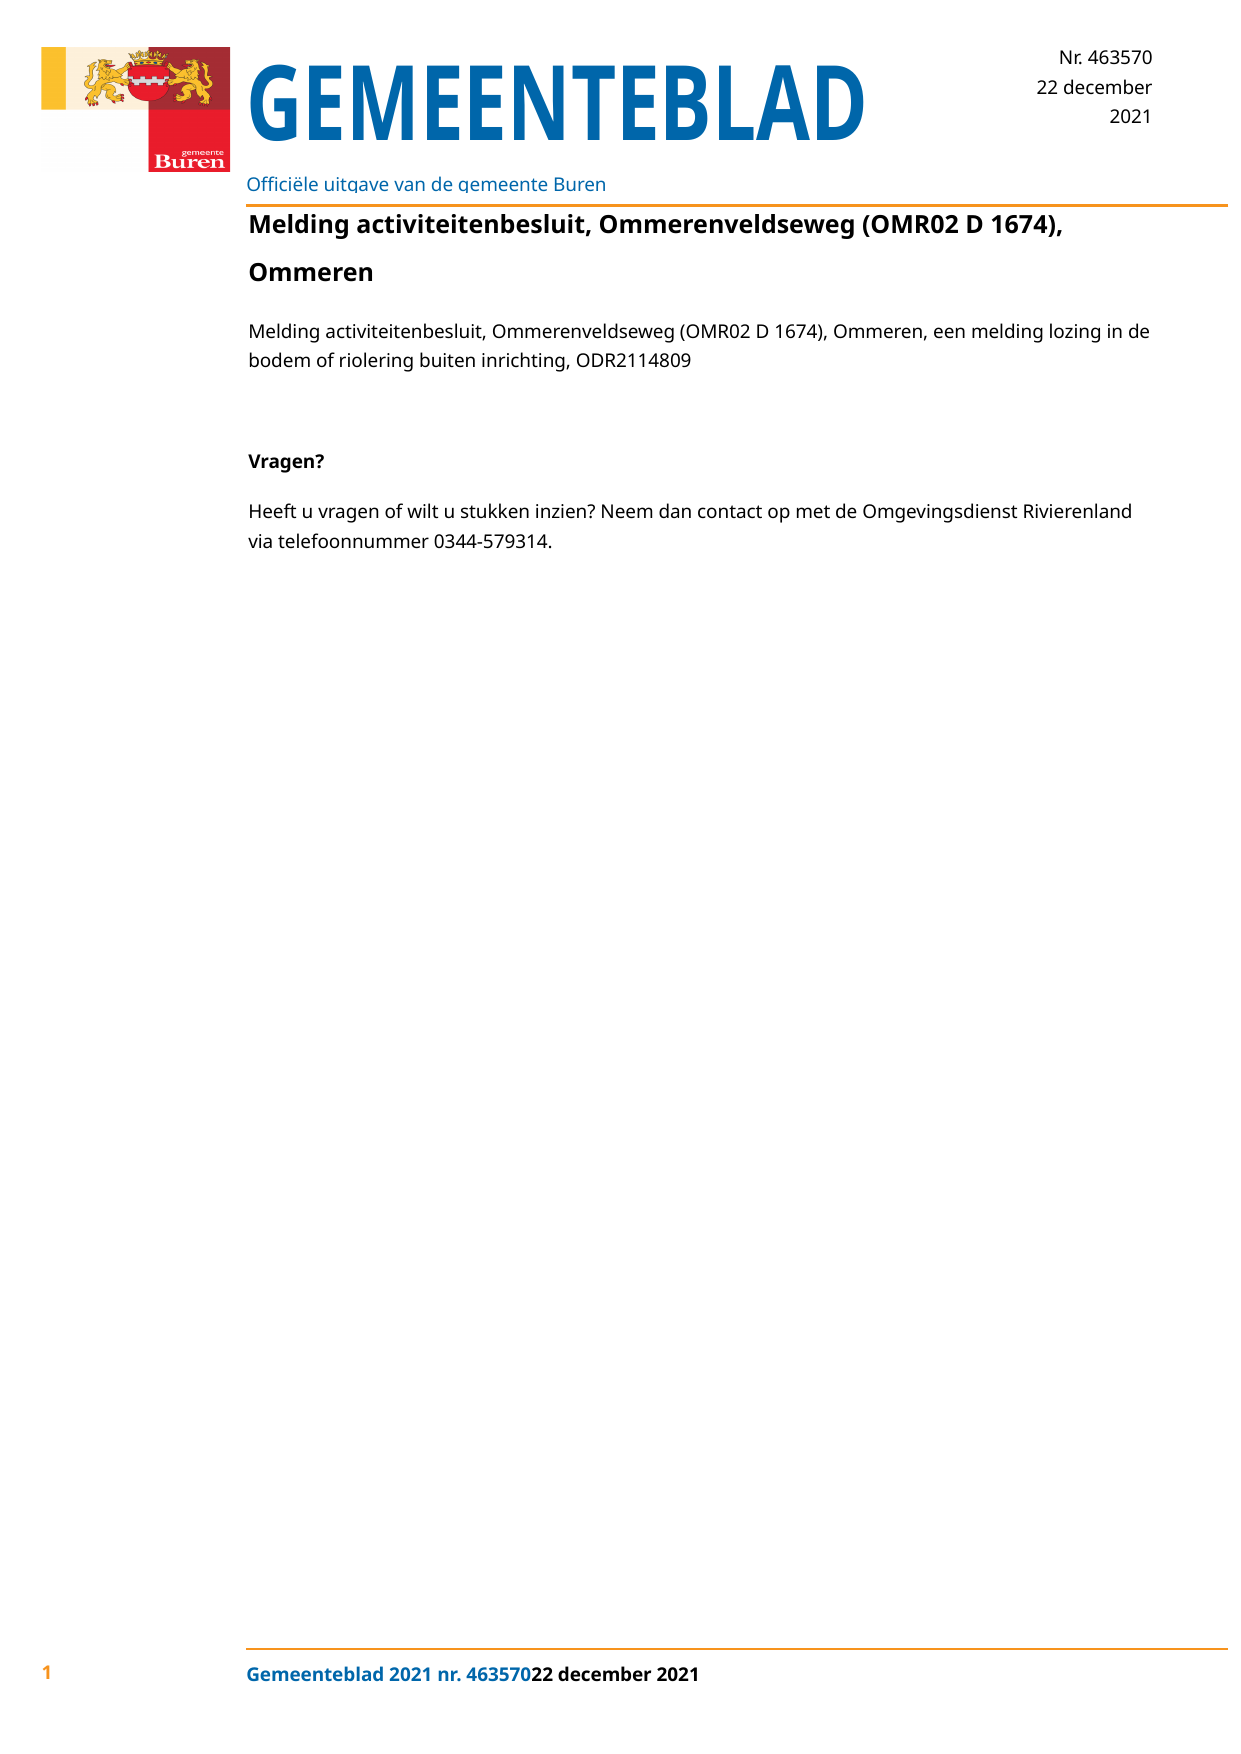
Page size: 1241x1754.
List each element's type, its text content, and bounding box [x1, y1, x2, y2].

text Vragen? [248, 448, 1152, 474]
picture [41, 47, 231, 172]
text Melding activiteitenbesluit, Ommerenveldseweg (OMR02 D 1674), Ommeren, een melding lozing in de bodem of riolering buiten inrichting, ODR2114809 [248, 318, 1152, 373]
text Heeft u vragen of wilt u stukken inzien? Neem dan contact op met de Omgevingsdienst Rivierenland via telefoonnummer 0344-579314. [248, 499, 1152, 554]
text Melding activiteitenbesluit, Ommerenveldseweg (OMR02 D 1674), Ommeren [248, 207, 1152, 288]
